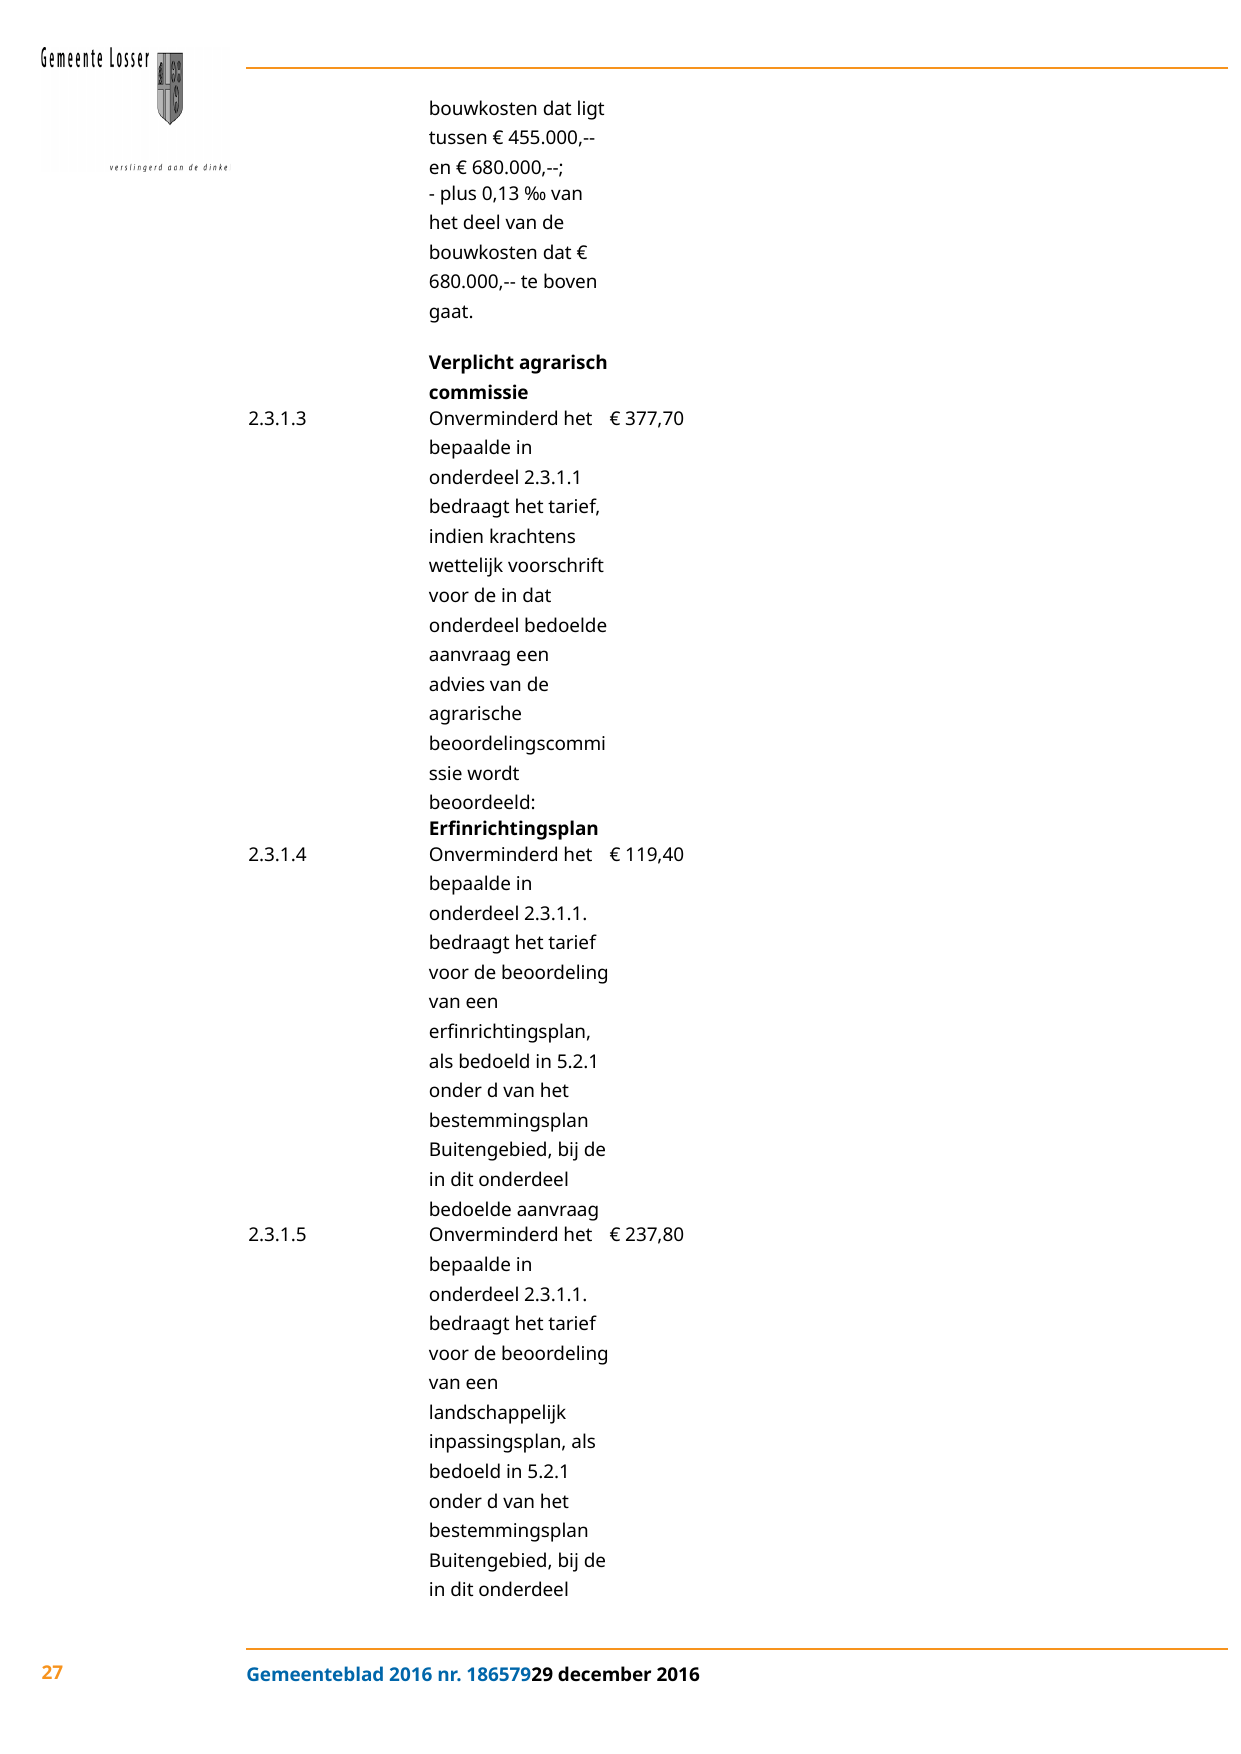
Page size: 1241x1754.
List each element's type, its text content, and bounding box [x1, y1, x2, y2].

table_cell - plus 0,13 ‰ van het deel van de bouwkosten dat € 680.000,-- te boven gaat. [429, 180, 609, 324]
table_cell [248, 350, 429, 405]
table_cell [609, 324, 790, 349]
table_cell € 377,70 [609, 405, 790, 815]
table_cell [790, 95, 971, 180]
table_cell [790, 405, 971, 815]
table_cell [790, 180, 971, 324]
table_cell Onverminderd het bepaalde in onderdeel 2.3.1.1 bedraagt het tarief, indien krachtens wettelijk voorschrift voor de in dat onderdeel bedoelde aanvraag een advies van de agrarische beoordelingscommissie wordt beoordeeld: [429, 405, 609, 815]
table_cell [248, 815, 429, 841]
table_cell 2.3.1.4 [248, 841, 429, 1222]
table_cell [609, 350, 790, 405]
table_cell bouwkosten dat ligt tussen € 455.000,-- en € 680.000,--; [429, 95, 609, 180]
table_cell Verplicht agrarisch commissie [429, 350, 609, 405]
table_cell [248, 95, 429, 180]
table_cell [248, 180, 429, 324]
table_cell [609, 180, 790, 324]
table_cell [790, 1222, 971, 1602]
table_cell [790, 841, 971, 1222]
table_cell [429, 324, 609, 349]
table_cell [790, 324, 971, 349]
table_cell 2.3.1.5 [248, 1222, 429, 1602]
picture [41, 47, 231, 172]
table_cell 2.3.1.3 [248, 405, 429, 815]
table_cell [609, 815, 790, 841]
table_cell € 119,40 [609, 841, 790, 1222]
table_cell [790, 350, 971, 405]
table_cell [790, 815, 971, 841]
table_cell Onverminderd het bepaalde in onderdeel 2.3.1.1. bedraagt het tarief voor de beoordeling van een erfinrichtingsplan, als bedoeld in 5.2.1 onder d van het bestemmingsplan Buitengebied, bij de in dit onderdeel bedoelde aanvraag [429, 841, 609, 1222]
table_cell Onverminderd het bepaalde in onderdeel 2.3.1.1. bedraagt het tarief voor de beoordeling van een landschappelijk inpassingsplan, als bedoeld in 5.2.1 onder d van het bestemmingsplan Buitengebied, bij de in dit onderdeel [429, 1222, 609, 1602]
table_cell [609, 95, 790, 180]
table_cell [248, 324, 429, 349]
table_cell Erfinrichtingsplan [429, 815, 609, 841]
table_cell € 237,80 [609, 1222, 790, 1602]
